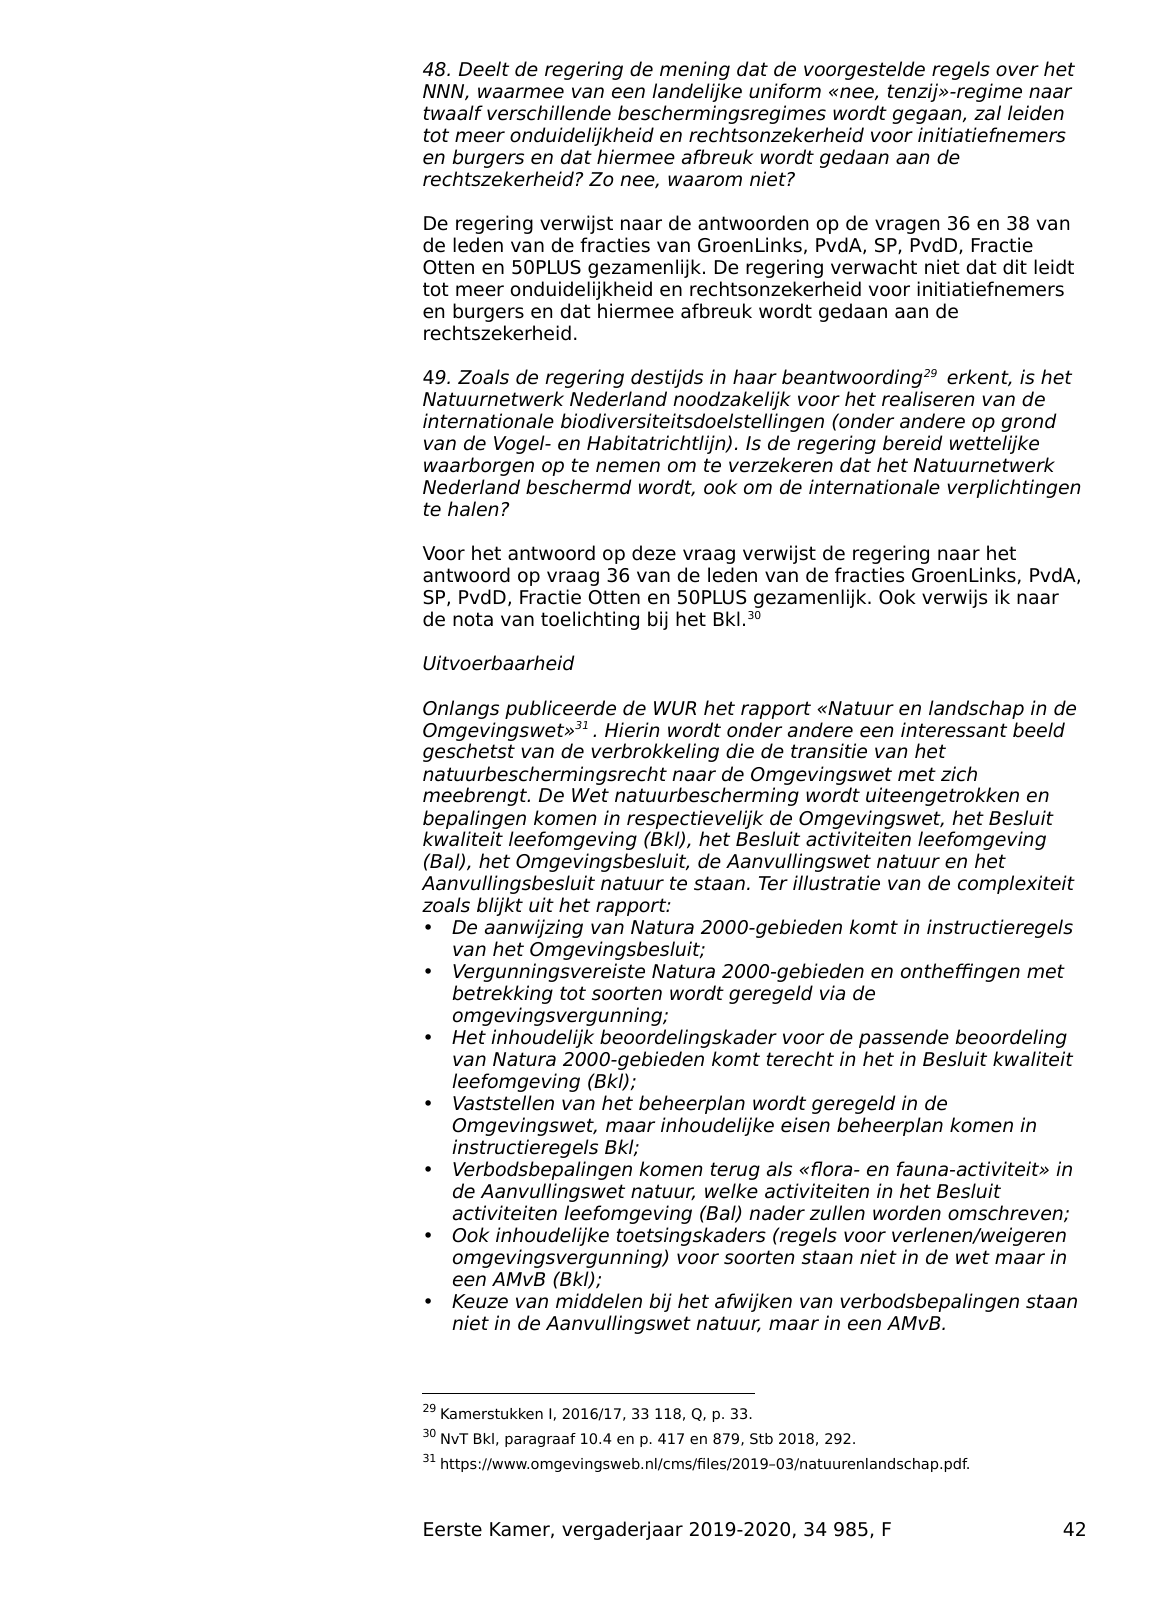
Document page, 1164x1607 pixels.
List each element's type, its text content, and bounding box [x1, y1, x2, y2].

text • Verbodsbepalingen komen terug als «flora- en fauna-activiteit» in de Aanvullingswet natuur, welke activiteiten in het Besluit activiteiten leefomgeving (Bal) nader zullen worden omschreven; [422, 1159, 1087, 1225]
text 49. Zoals de regering destijds in haar beantwoording erkent, is het Natuurnetwerk Nederland noodzakelijk voor het realiseren van de internationale biodiversiteitsdoelstellingen (onder andere op grond van de Vogel- en Habitatrichtlijn). Is de regering bereid wettelijke waarborgen op te nemen om te verzekeren dat het Natuurnetwerk Nederland beschermd wordt, ook om de internationale verplichtingen te halen? [422, 367, 1087, 521]
text Voor het antwoord op deze vraag verwijst de regering naar het antwoord op vraag 36 van de leden van de fracties GroenLinks, PvdA, SP, PvdD, Fractie Otten en 50PLUS gezamenlijk. Ook verwijs ik naar de nota van toelichting bij het Bkl. [422, 543, 1087, 631]
text NvT Bkl, paragraaf 10.4 en p. 417 en 879, Stb 2018, 292. [422, 1427, 1087, 1449]
text Kamerstukken I, 2016/17, 33 118, Q, p. 33. [422, 1402, 1087, 1424]
text • Vaststellen van het beheerplan wordt geregeld in de Omgevingswet, maar inhoudelijke eisen beheerplan komen in instructieregels Bkl; [422, 1093, 1087, 1159]
text De regering verwijst naar de antwoorden op de vragen 36 en 38 van de leden van de fracties van GroenLinks, PvdA, SP, PvdD, Fractie Otten en 50PLUS gezamenlijk. De regering verwacht niet dat dit leidt tot meer onduidelijkheid en rechtsonzekerheid voor initiatiefnemers en burgers en dat hiermee afbreuk wordt gedaan aan de rechtszekerheid. [422, 213, 1087, 345]
text • Het inhoudelijk beoordelingskader voor de passende beoordeling van Natura 2000-gebieden komt terecht in het in Besluit kwaliteit leefomgeving (Bkl); [422, 1027, 1087, 1093]
text 48. Deelt de regering de mening dat de voorgestelde regels over het NNN, waarmee van een landelijke uniform «nee, tenzij»-regime naar twaalf verschillende beschermingsregimes wordt gegaan, zal leiden tot meer onduidelijkheid en rechtsonzekerheid voor initiatiefnemers en burgers en dat hiermee afbreuk wordt gedaan aan de rechtszekerheid? Zo nee, waarom niet? [422, 59, 1087, 191]
text • De aanwijzing van Natura 2000-gebieden komt in instructieregels van het Omgevingsbesluit; [422, 917, 1087, 961]
text • Keuze van middelen bij het afwijken van verbodsbepalingen staan niet in de Aanvullingswet natuur, maar in een AMvB. [422, 1291, 1087, 1335]
text Onlangs publiceerde de WUR het rapport «Natuur en landschap in de Omgevingswet». Hierin wordt onder andere een interessant beeld geschetst van de verbrokkeling die de transitie van het natuurbeschermingsrecht naar de Omgevingswet met zich meebrengt. De Wet natuurbescherming wordt uiteengetrokken en bepalingen komen in respectievelijk de Omgevingswet, het Besluit kwaliteit leefomgeving (Bkl), het Besluit activiteiten leefomgeving (Bal), het Omgevingsbesluit, de Aanvullingswet natuur en het Aanvullingsbesluit natuur te staan. Ter illustratie van de complexiteit zoals blijkt uit het rapport: [422, 697, 1087, 917]
text https://www.omgevingsweb.nl/cms/files/2019–03/natuurenlandschap.pdf. [422, 1452, 1087, 1474]
text • Vergunningsvereiste Natura 2000-gebieden en ontheffingen met betrekking tot soorten wordt geregeld via de omgevingsvergunning; [422, 961, 1087, 1027]
subtitle Uitvoerbaarheid [422, 653, 1087, 675]
text • Ook inhoudelijke toetsingskaders (regels voor verlenen/weigeren omgevingsvergunning) voor soorten staan niet in de wet maar in een AMvB (Bkl); [422, 1225, 1087, 1291]
